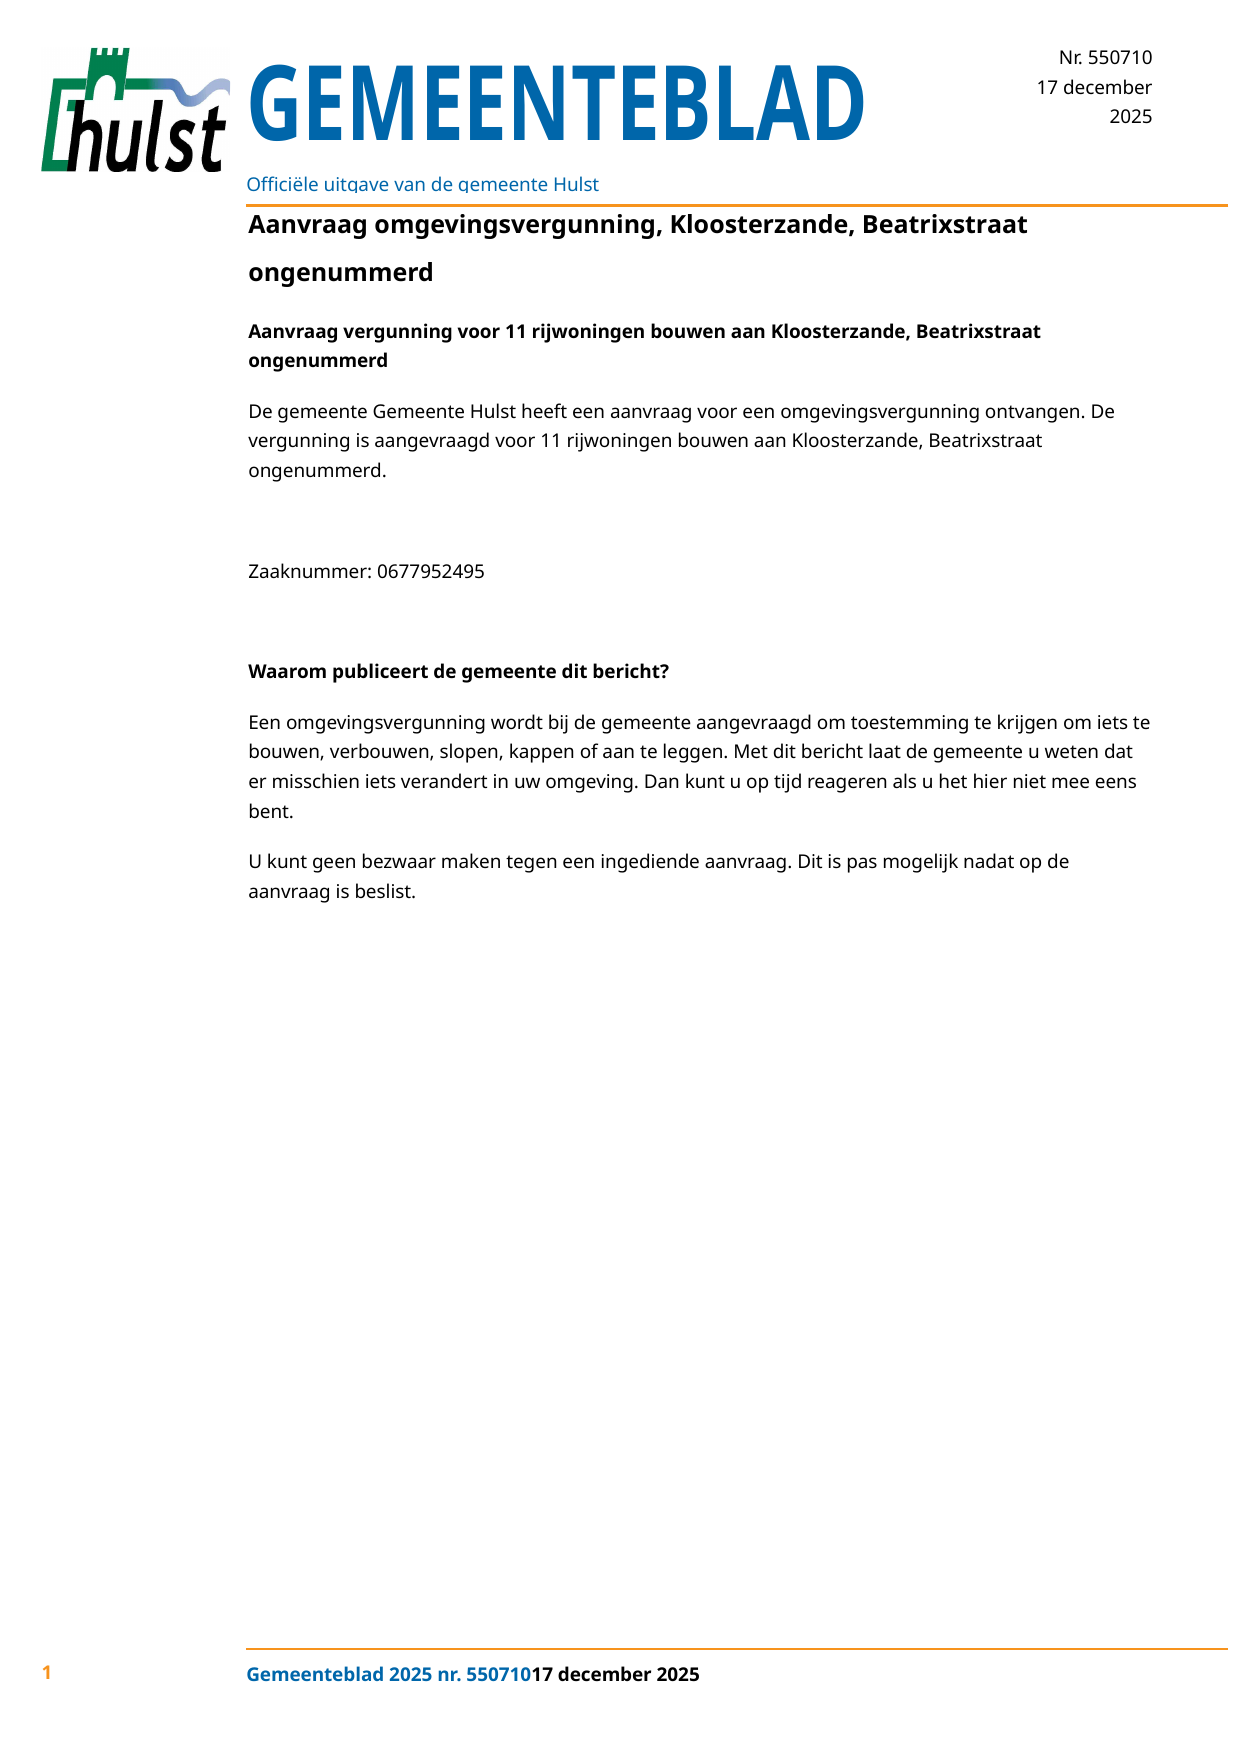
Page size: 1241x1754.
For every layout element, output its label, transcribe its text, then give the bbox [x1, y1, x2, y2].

text Aanvraag vergunning voor 11 rijwoningen bouwen aan Kloosterzande, Beatrixstraat ongenummerd [248, 318, 1152, 373]
picture [41, 47, 231, 172]
text U kunt geen bezwaar maken tegen een ingediende aanvraag. Dit is pas mogelijk nadat op de aanvraag is beslist. [248, 848, 1152, 904]
text De gemeente Gemeente Hulst heeft een aanvraag voor een omgevingsvergunning ontvangen. De vergunning is aangevraagd voor 11 rijwoningen bouwen aan Kloosterzande, Beatrixstraat ongenummerd. [248, 398, 1152, 483]
text Een omgevingsvergunning wordt bij de gemeente aangevraagd om toestemming te krijgen om iets te bouwen, verbouwen, slopen, kappen of aan te leggen. Met dit bericht laat de gemeente u weten dat er misschien iets verandert in uw omgeving. Dan kunt u op tijd reageren als u het hier niet mee eens bent. [248, 709, 1152, 824]
text Waarom publiceert de gemeente dit bericht? [248, 659, 1152, 684]
text Aanvraag omgevingsvergunning, Kloosterzande, Beatrixstraat ongenummerd [248, 207, 1152, 288]
text Zaaknummer: 0677952495 [248, 558, 1152, 584]
